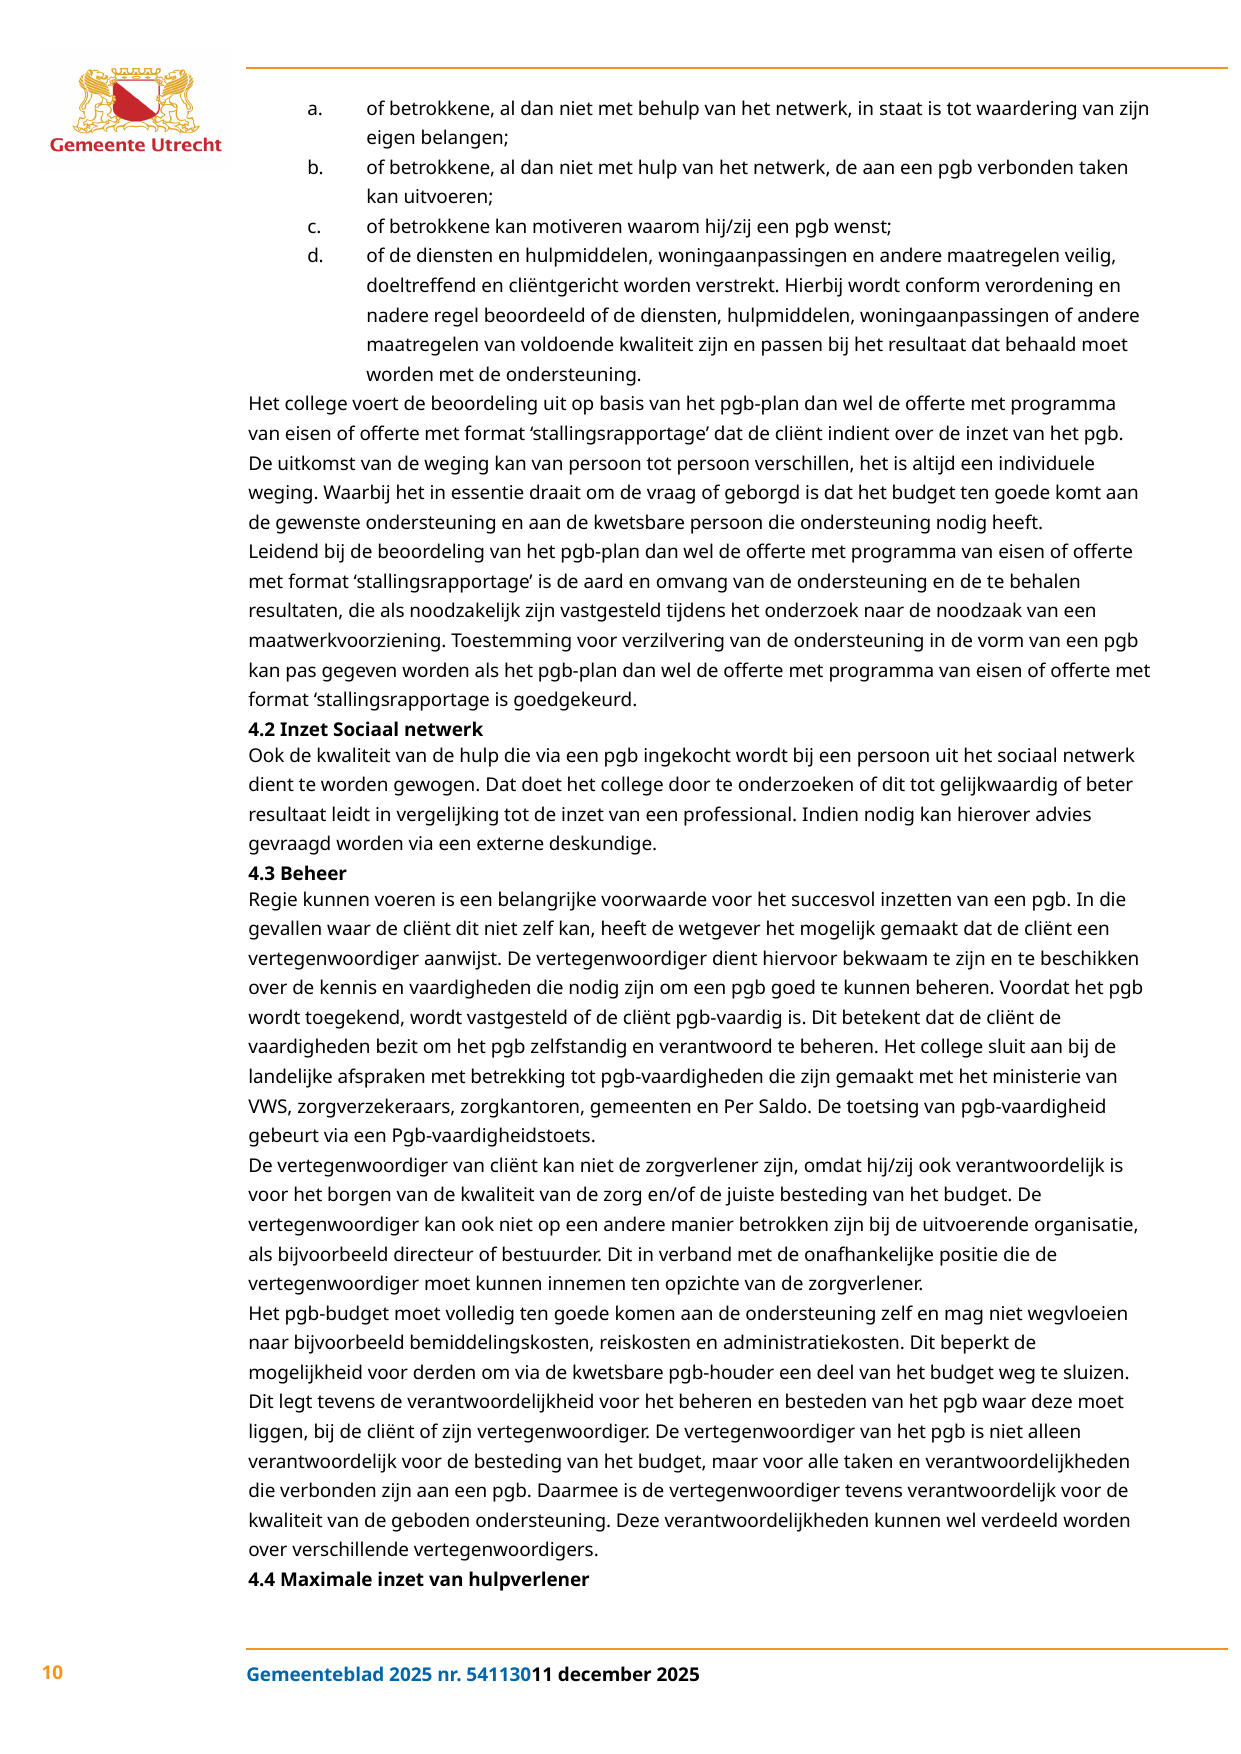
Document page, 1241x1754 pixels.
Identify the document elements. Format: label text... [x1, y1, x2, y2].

text Leidend bij de beoordeling van het pgb-plan dan wel de offerte met programma van eisen of offerte met format ‘stallingsrapportage’ is de aard en omvang van de ondersteuning en de te behalen resultaten, die als noodzakelijk zijn vastgesteld tijdens het onderzoek naar de noodzaak van een maatwerkvoorziening. Toestemming voor verzilvering van de ondersteuning in de vorm van een pgb kan pas gegeven worden als het pgb-plan dan wel de offerte met programma van eisen of offerte met format ‘stallingsrapportage is goedgekeurd. [248, 538, 1152, 712]
list of betrokkene kan motiveren waarom hij/zij een pgb wenst; [307, 213, 1152, 239]
text Ook de kwaliteit van de hulp die via een pgb ingekocht wordt bij een persoon uit het sociaal netwerk dient te worden gewogen. Dat doet het college door te onderzoeken of dit tot gelijkwaardig of beter resultaat leidt in vergelijking tot de inzet van een professional. Indien nodig kan hierover advies gevraagd worden via een externe deskundige. [248, 742, 1152, 856]
text 4.3 Beheer [248, 860, 1152, 886]
text 4.4 Maximale inzet van hulpverlener [248, 1566, 1152, 1592]
list of betrokkene, al dan niet met hulp van het netwerk, de aan een pgb verbonden taken kan uitvoeren; [307, 154, 1152, 209]
list of de diensten en hulpmiddelen, woningaanpassingen en andere maatregelen veilig, doeltreffend en cliëntgericht worden verstrekt. Hierbij wordt conform verordening en nadere regel beoordeeld of de diensten, hulpmiddelen, woningaanpassingen of andere maatregelen van voldoende kwaliteit zijn en passen bij het resultaat dat behaald moet worden met de ondersteuning. [307, 243, 1152, 387]
text Het college voert de beoordeling uit op basis van het pgb-plan dan wel de offerte met programma van eisen of offerte met format ‘stallingsrapportage’ dat de cliënt indient over de inzet van het pgb. De uitkomst van de weging kan van persoon tot persoon verschillen, het is altijd een individuele weging. Waarbij het in essentie draait om de vraag of geborgd is dat het budget ten goede komt aan de gewenste ondersteuning en aan de kwetsbare persoon die ondersteuning nodig heeft. [248, 391, 1152, 535]
text 4.2 Inzet Sociaal netwerk [248, 716, 1152, 742]
picture [41, 47, 231, 172]
text Regie kunnen voeren is een belangrijke voorwaarde voor het succesvol inzetten van een pgb. In die gevallen waar de cliënt dit niet zelf kan, heeft de wetgever het mogelijk gemaakt dat de cliënt een vertegenwoordiger aanwijst. De vertegenwoordiger dient hiervoor bekwaam te zijn en te beschikken over de kennis en vaardigheden die nodig zijn om een pgb goed te kunnen beheren. Voordat het pgb wordt toegekend, wordt vastgesteld of de cliënt pgb-vaardig is. Dit betekent dat de cliënt de vaardigheden bezit om het pgb zelfstandig en verantwoord te beheren. Het college sluit aan bij de landelijke afspraken met betrekking tot pgb-vaardigheden die zijn gemaakt met het ministerie van VWS, zorgverzekeraars, zorgkantoren, gemeenten en Per Saldo. De toetsing van pgb-vaardigheid gebeurt via een Pgb-vaardigheidstoets. [248, 886, 1152, 1148]
text De vertegenwoordiger van cliënt kan niet de zorgverlener zijn, omdat hij/zij ook verantwoordelijk is voor het borgen van de kwaliteit van de zorg en/of de juiste besteding van het budget. De vertegenwoordiger kan ook niet op een andere manier betrokken zijn bij de uitvoerende organisatie, als bijvoorbeeld directeur of bestuurder. Dit in verband met de onafhankelijke positie die de vertegenwoordiger moet kunnen innemen ten opzichte van de zorgverlener. [248, 1152, 1152, 1296]
text Het pgb-budget moet volledig ten goede komen aan de ondersteuning zelf en mag niet wegvloeien naar bijvoorbeeld bemiddelingskosten, reiskosten en administratiekosten. Dit beperkt de mogelijkheid voor derden om via de kwetsbare pgb-houder een deel van het budget weg te sluizen. Dit legt tevens de verantwoordelijkheid voor het beheren en besteden van het pgb waar deze moet liggen, bij de cliënt of zijn vertegenwoordiger. De vertegenwoordiger van het pgb is niet alleen verantwoordelijk voor de besteding van het budget, maar voor alle taken en verantwoordelijkheden die verbonden zijn aan een pgb. Daarmee is de vertegenwoordiger tevens verantwoordelijk voor de kwaliteit van de geboden ondersteuning. Deze verantwoordelijkheden kunnen wel verdeeld worden over verschillende vertegenwoordigers. [248, 1300, 1152, 1562]
list of betrokkene, al dan niet met behulp van het netwerk, in staat is tot waardering van zijn eigen belangen; [307, 95, 1152, 150]
